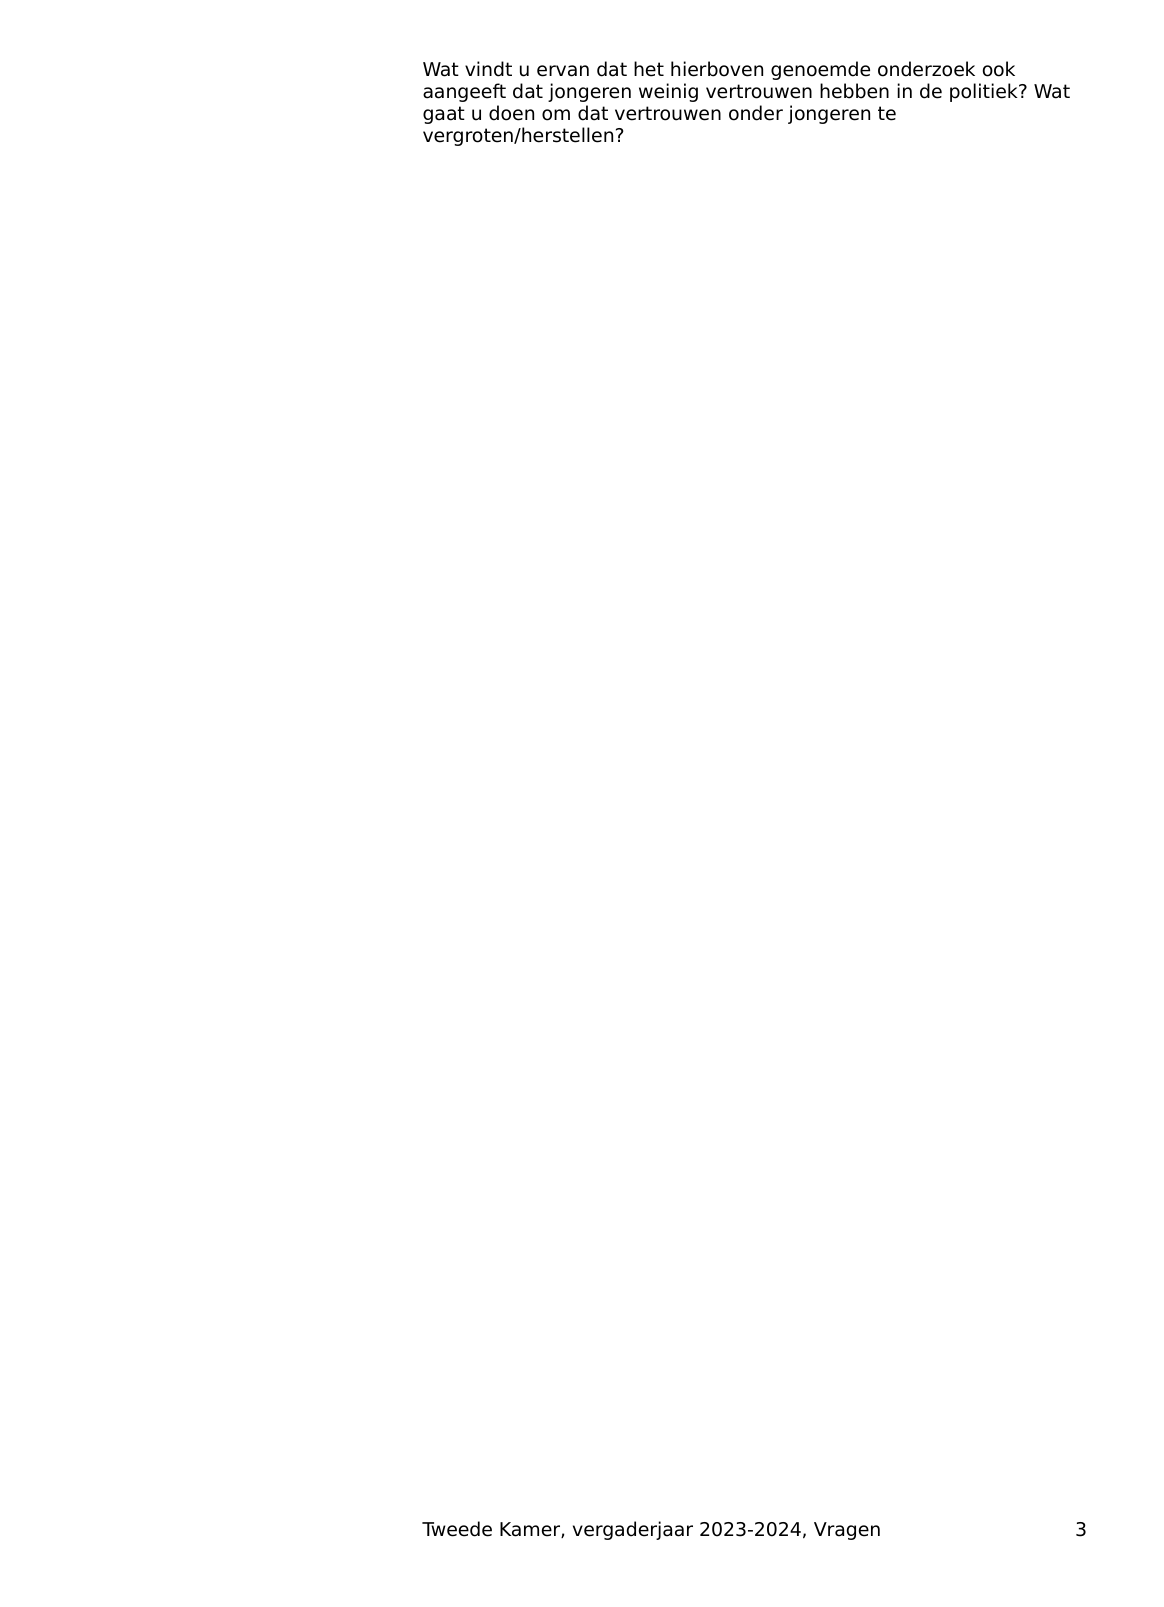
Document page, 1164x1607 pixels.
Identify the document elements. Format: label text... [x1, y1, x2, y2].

text Wat vindt u ervan dat het hierboven genoemde onderzoek ook aangeeft dat jongeren weinig vertrouwen hebben in de politiek? Wat gaat u doen om dat vertrouwen onder jongeren te vergroten/herstellen? [422, 59, 1087, 147]
